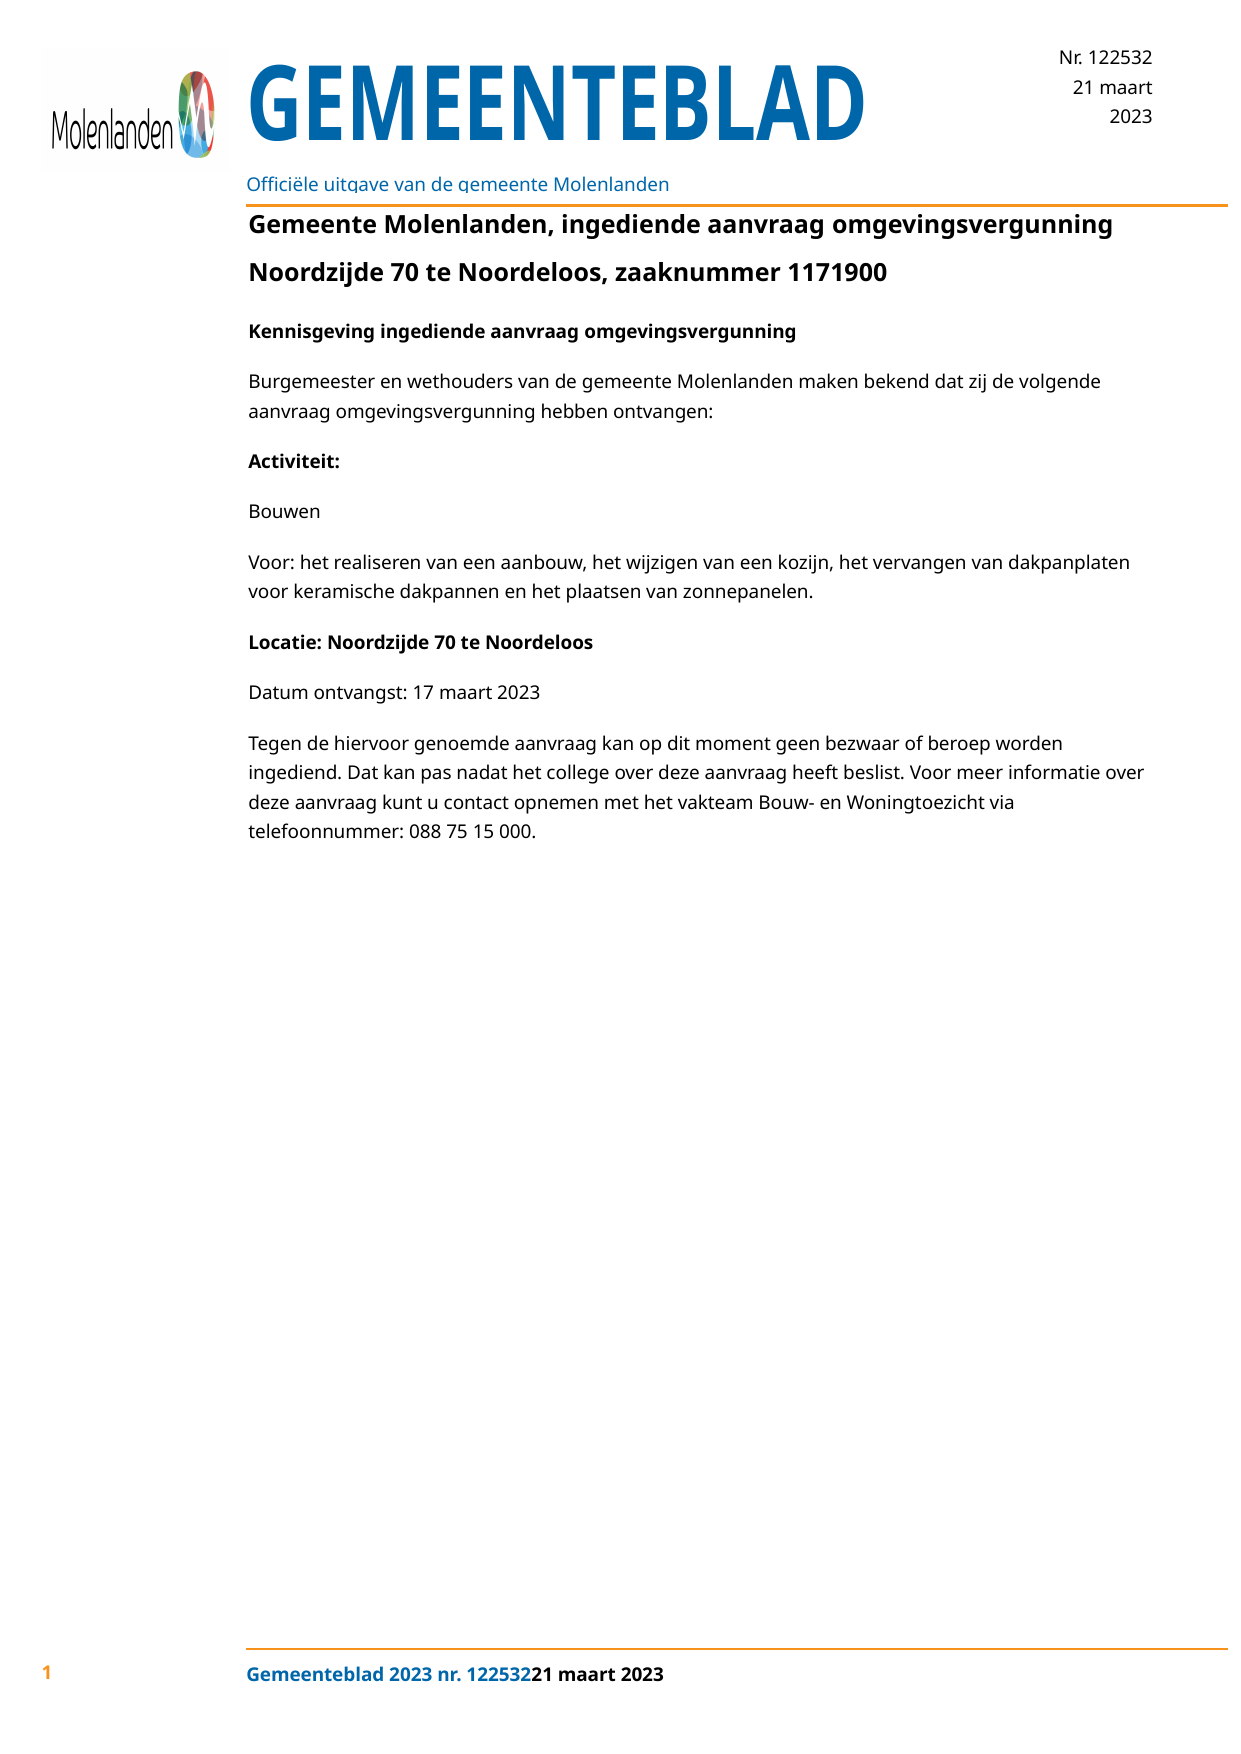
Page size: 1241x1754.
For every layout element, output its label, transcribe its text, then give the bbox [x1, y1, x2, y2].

text Burgemeester en wethouders van de gemeente Molenlanden maken bekend dat zij de volgende aanvraag omgevingsvergunning hebben ontvangen: [248, 368, 1152, 424]
text Locatie: Noordzijde 70 te Noordeloos [248, 629, 1152, 655]
text Voor: het realiseren van een aanbouw, het wijzigen van een kozijn, het vervangen van dakpanplaten voor keramische dakpannen en het plaatsen van zonnepanelen. [248, 549, 1152, 604]
text Datum ontvangst: 17 maart 2023 [248, 679, 1152, 705]
picture [41, 47, 231, 172]
text Tegen de hiervoor genoemde aanvraag kan op dit moment geen bezwaar of beroep worden ingediend. Dat kan pas nadat het college over deze aanvraag heeft beslist. Voor meer informatie over deze aanvraag kunt u contact opnemen met het vakteam Bouw- en Woningtoezicht via telefoonnummer: 088 75 15 000. [248, 730, 1152, 844]
text Kennisgeving ingediende aanvraag omgevingsvergunning [248, 318, 1152, 344]
text Bouwen [248, 499, 1152, 524]
text Activiteit: [248, 448, 1152, 474]
text Gemeente Molenlanden, ingediende aanvraag omgevingsvergunning Noordzijde 70 te Noordeloos, zaaknummer 1171900 [248, 207, 1152, 288]
